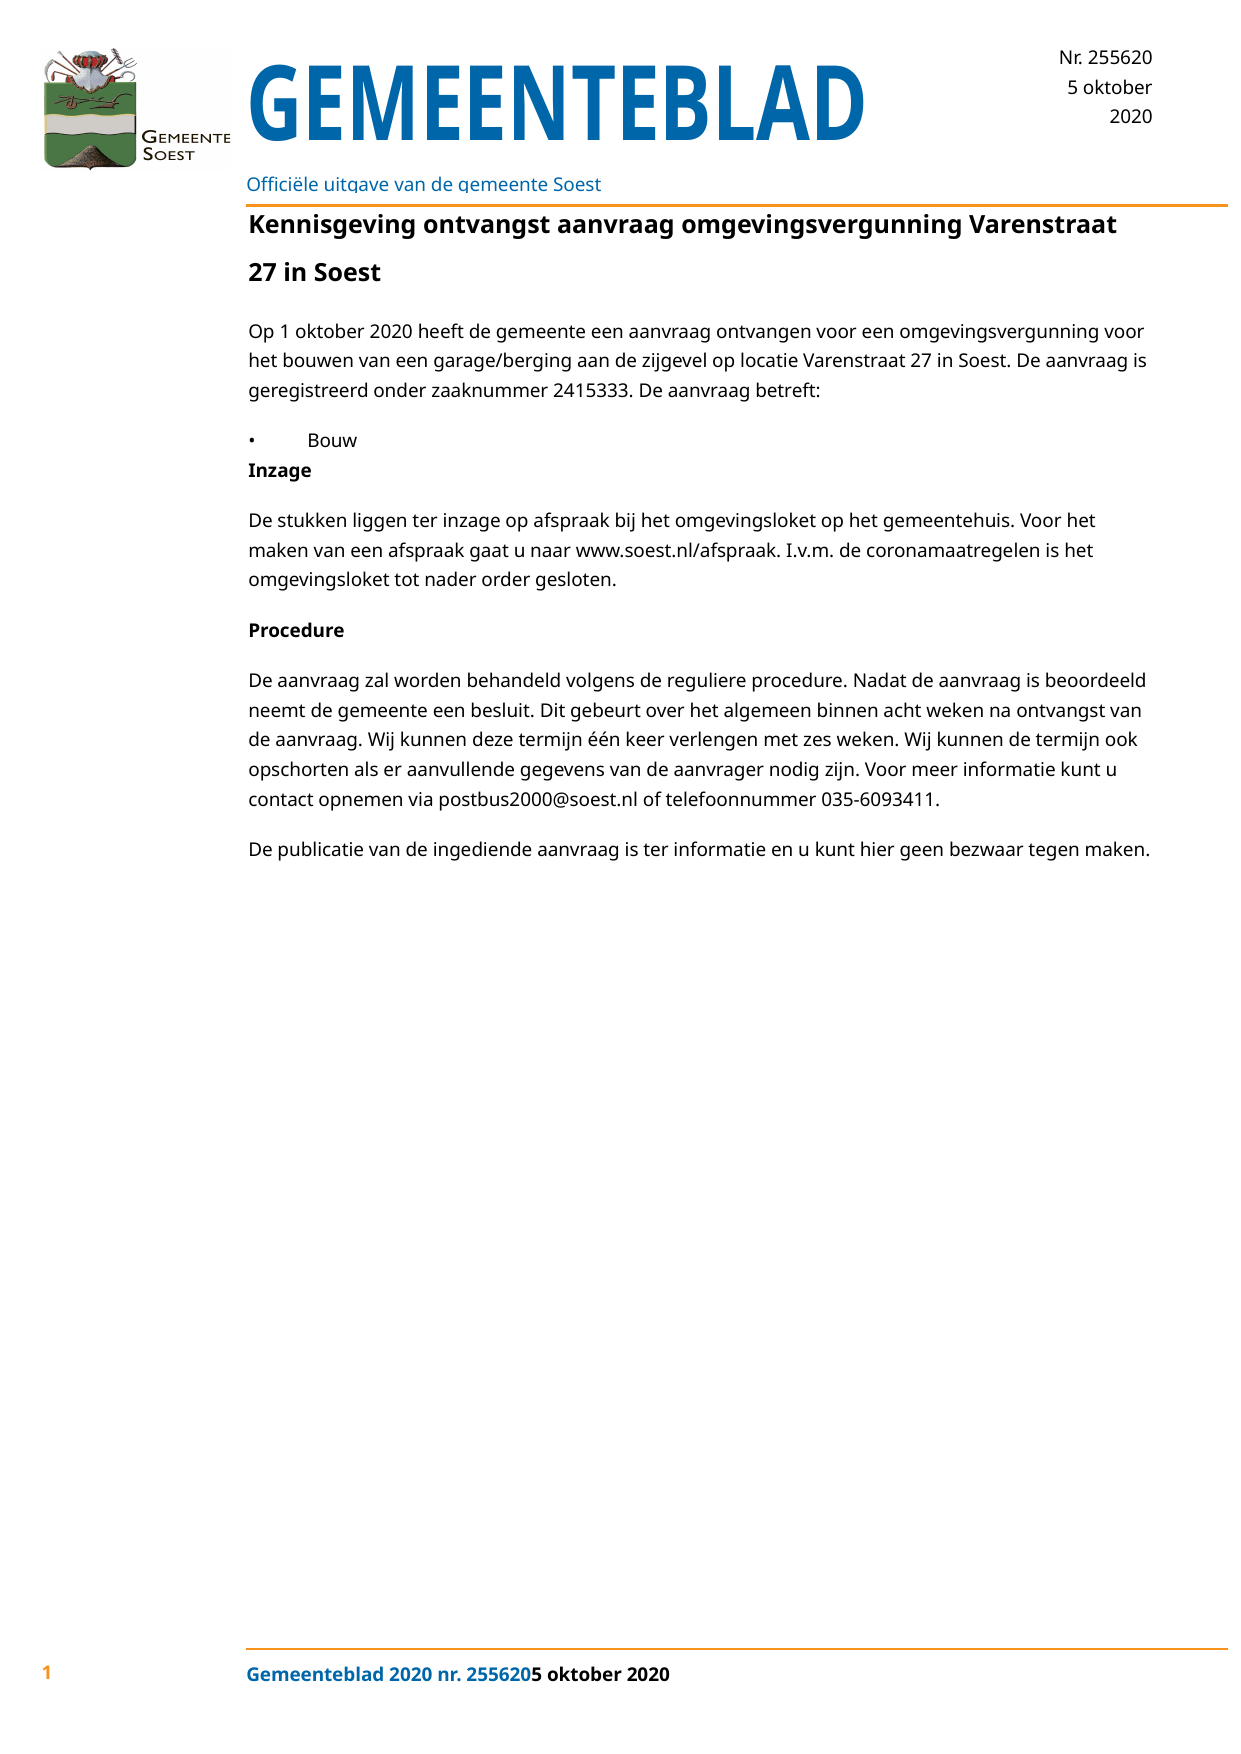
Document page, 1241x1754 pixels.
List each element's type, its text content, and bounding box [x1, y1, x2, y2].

text Procedure [248, 617, 1152, 643]
text De stukken liggen ter inzage op afspraak bij het omgevingsloket op het gemeentehuis. Voor het maken van een afspraak gaat u naar www.soest.nl/afspraak. I.v.m. de coronamaatregelen is het omgevingsloket tot nader order gesloten. [248, 507, 1152, 592]
picture [41, 47, 231, 172]
list Bouw [248, 427, 1152, 453]
text Inzage [248, 457, 1152, 483]
text Kennisgeving ontvangst aanvraag omgevingsvergunning Varenstraat 27 in Soest [248, 207, 1152, 288]
text De aanvraag zal worden behandeld volgens de reguliere procedure. Nadat de aanvraag is beoordeeld neemt de gemeente een besluit. Dit gebeurt over het algemeen binnen acht weken na ontvangst van de aanvraag. Wij kunnen deze termijn één keer verlengen met zes weken. Wij kunnen de termijn ook opschorten als er aanvullende gegevens van de aanvrager nodig zijn. Voor meer informatie kunt u contact opnemen via postbus2000@soest.nl of telefoonnummer 035-6093411. [248, 667, 1152, 812]
text Op 1 oktober 2020 heeft de gemeente een aanvraag ontvangen voor een omgevingsvergunning voor het bouwen van een garage/berging aan de zijgevel op locatie Varenstraat 27 in Soest. De aanvraag is geregistreerd onder zaaknummer 2415333. De aanvraag betreft: [248, 318, 1152, 403]
text De publicatie van de ingediende aanvraag is ter informatie en u kunt hier geen bezwaar tegen maken. [248, 836, 1152, 862]
